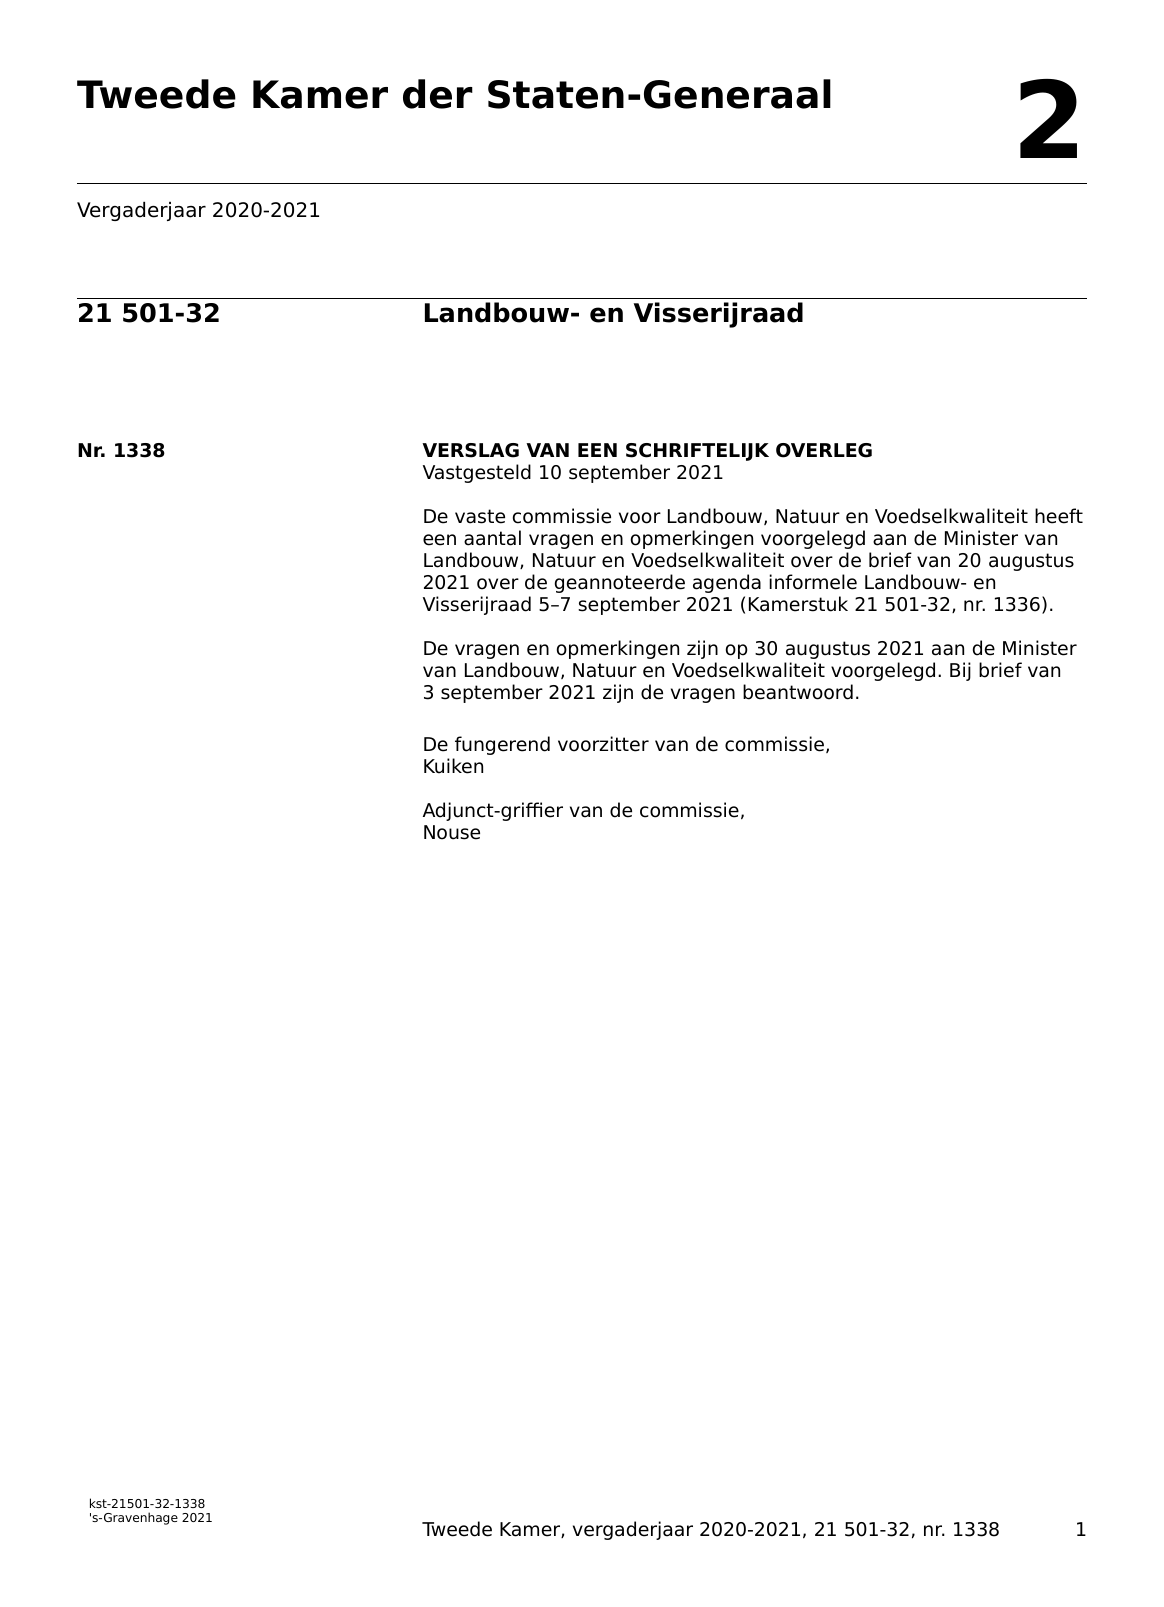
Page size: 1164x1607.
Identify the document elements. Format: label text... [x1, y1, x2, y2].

text kst-21501-32-1338 [88, 1497, 323, 1511]
subtitle 21 501-32 Landbouw- en Visserijraad [77, 299, 1087, 329]
subtitle Nr. 1338 VERSLAG VAN EEN SCHRIFTELIJK OVERLEG [77, 440, 1087, 462]
table_header 2 [886, 59, 1087, 183]
table_header Tweede Kamer der Staten-Generaal [77, 59, 886, 183]
text 's-Gravenhage 2021 [88, 1511, 323, 1525]
text De vragen en opmerkingen zijn op 30 augustus 2021 aan de Minister van Landbouw, Natuur en Voedselkwaliteit voorgelegd. Bij brief van 3 september 2021 zijn de vragen beantwoord. [422, 638, 1087, 704]
text De fungerend voorzitter van de commissie, Kuiken [422, 734, 1087, 778]
table_cell Vergaderjaar 2020-2021 [77, 184, 1087, 298]
text Vastgesteld 10 september 2021 [422, 462, 1087, 484]
text Adjunct-griffier van de commissie, Nouse [422, 800, 1087, 844]
text De vaste commissie voor Landbouw, Natuur en Voedselkwaliteit heeft een aantal vragen en opmerkingen voorgelegd aan de Minister van Landbouw, Natuur en Voedselkwaliteit over de brief van 20 augustus 2021 over de geannoteerde agenda informele Landbouw- en Visserijraad 5–7 september 2021 (Kamerstuk 21 501-32, nr. 1336). [422, 506, 1087, 616]
